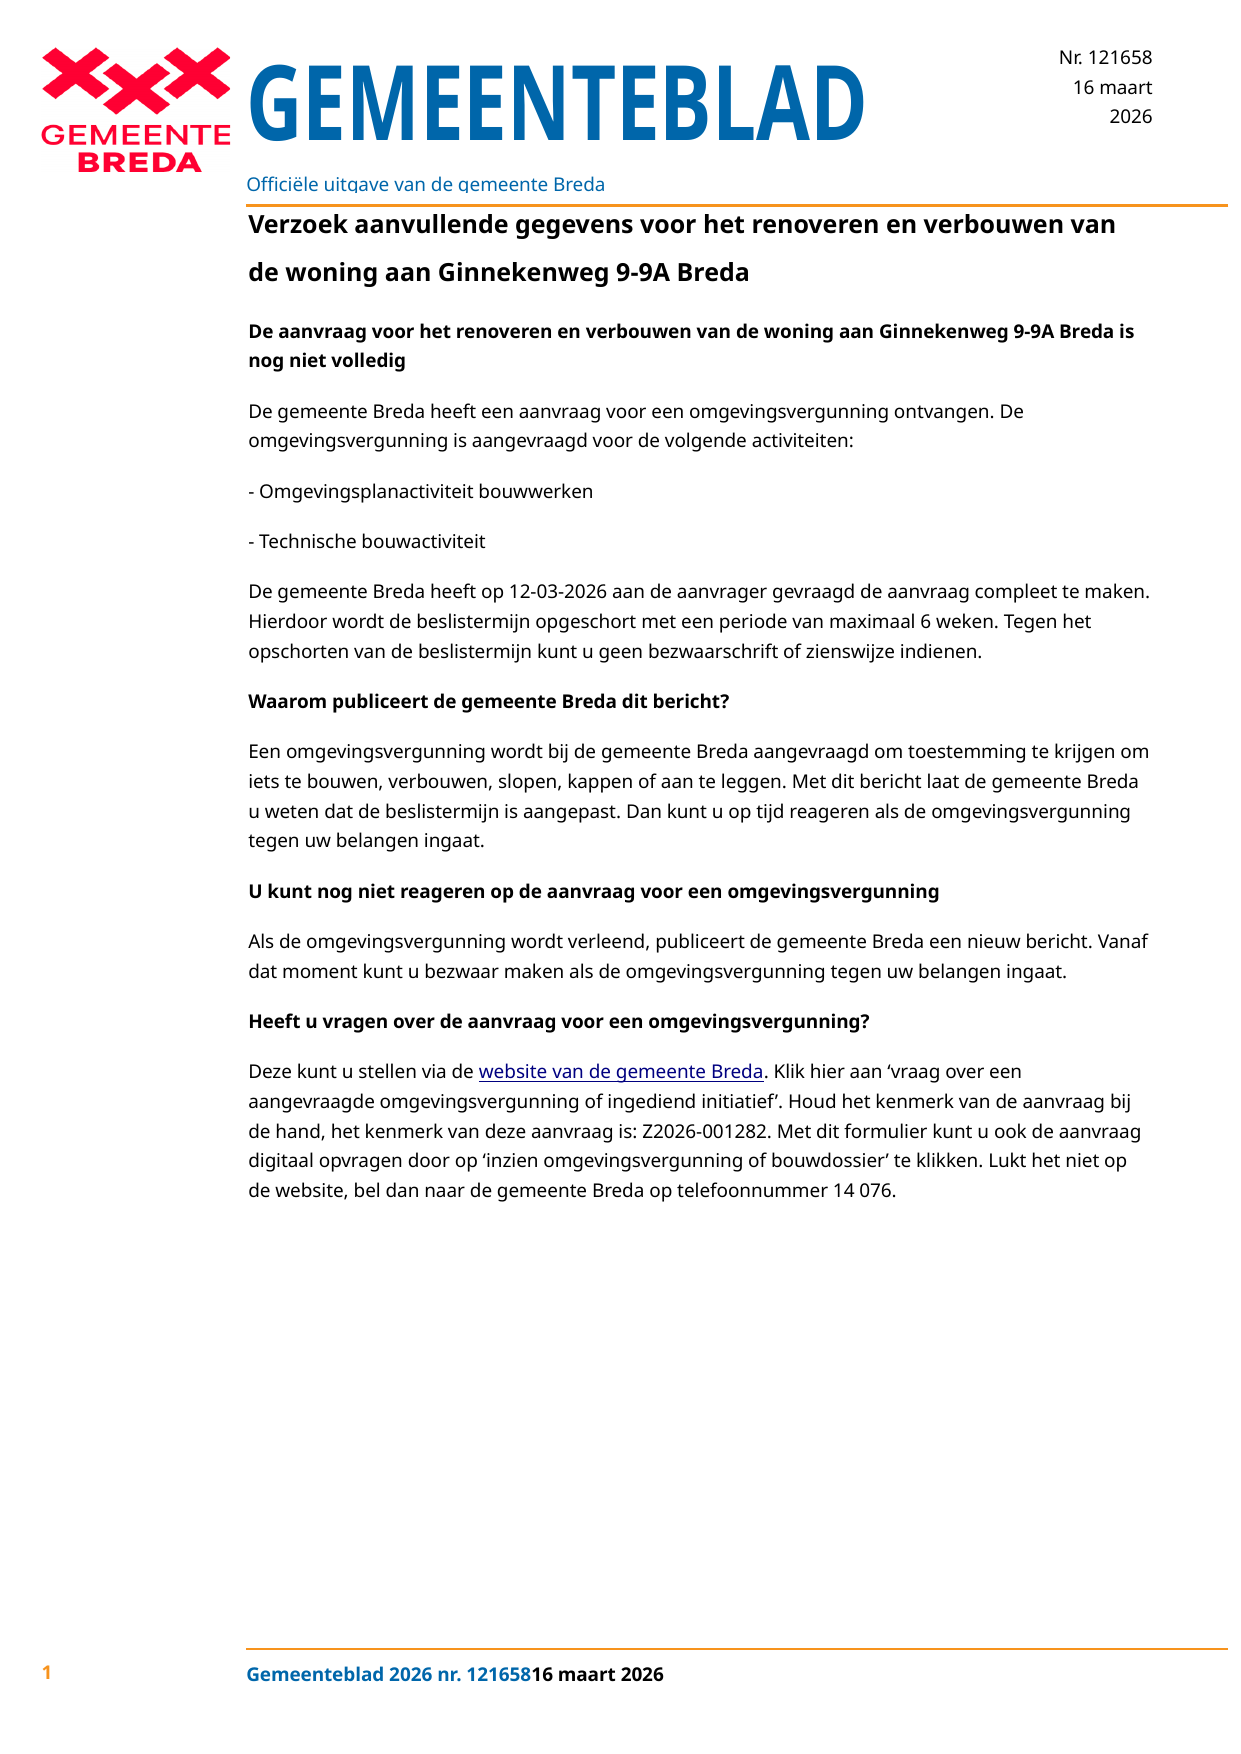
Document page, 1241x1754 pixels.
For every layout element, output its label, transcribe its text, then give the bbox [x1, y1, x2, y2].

text Heeft u vragen over de aanvraag voor een omgevingsvergunning? [248, 1008, 1152, 1034]
text - Omgevingsplanactiviteit bouwwerken [248, 478, 1152, 504]
text Waarom publiceert de gemeente Breda dit bericht? [248, 688, 1152, 714]
text De aanvraag voor het renoveren en verbouwen van de woning aan Ginnekenweg 9-9A Breda is nog niet volledig [248, 318, 1152, 373]
text - Technische bouwactiviteit [248, 528, 1152, 554]
text De gemeente Breda heeft op 12-03-2026 aan de aanvrager gevraagd de aanvraag compleet te maken. Hierdoor wordt de beslistermijn opgeschort met een periode van maximaal 6 weken. Tegen het opschorten van de beslistermijn kunt u geen bezwaarschrift of zienswijze indienen. [248, 579, 1152, 664]
text De gemeente Breda heeft een aanvraag voor een omgevingsvergunning ontvangen. De omgevingsvergunning is aangevraagd voor de volgende activiteiten: [248, 398, 1152, 453]
text U kunt nog niet reageren op de aanvraag voor een omgevingsvergunning [248, 878, 1152, 904]
text Een omgevingsvergunning wordt bij de gemeente Breda aangevraagd om toestemming te krijgen om iets te bouwen, verbouwen, slopen, kappen of aan te leggen. Met dit bericht laat de gemeente Breda u weten dat de beslistermijn is aangepast. Dan kunt u op tijd reageren als de omgevingsvergunning tegen uw belangen ingaat. [248, 739, 1152, 853]
picture [41, 47, 231, 172]
text Deze kunt u stellen via de website van de gemeente Breda. Klik hier aan ‘vraag over een aangevraagde omgevingsvergunning of ingediend initiatief’. Houd het kenmerk van de aanvraag bij de hand, het kenmerk van deze aanvraag is: Z2026-001282. Met dit formulier kunt u ook de aanvraag digitaal opvragen door op ‘inzien omgevingsvergunning of bouwdossier’ te klikken. Lukt het niet op de website, bel dan naar de gemeente Breda op telefoonnummer 14 076. [248, 1059, 1152, 1203]
text Als de omgevingsvergunning wordt verleend, publiceert de gemeente Breda een nieuw bericht. Vanaf dat moment kunt u bezwaar maken als de omgevingsvergunning tegen uw belangen ingaat. [248, 928, 1152, 984]
text Verzoek aanvullende gegevens voor het renoveren en verbouwen van de woning aan Ginnekenweg 9-9A Breda [248, 207, 1152, 288]
